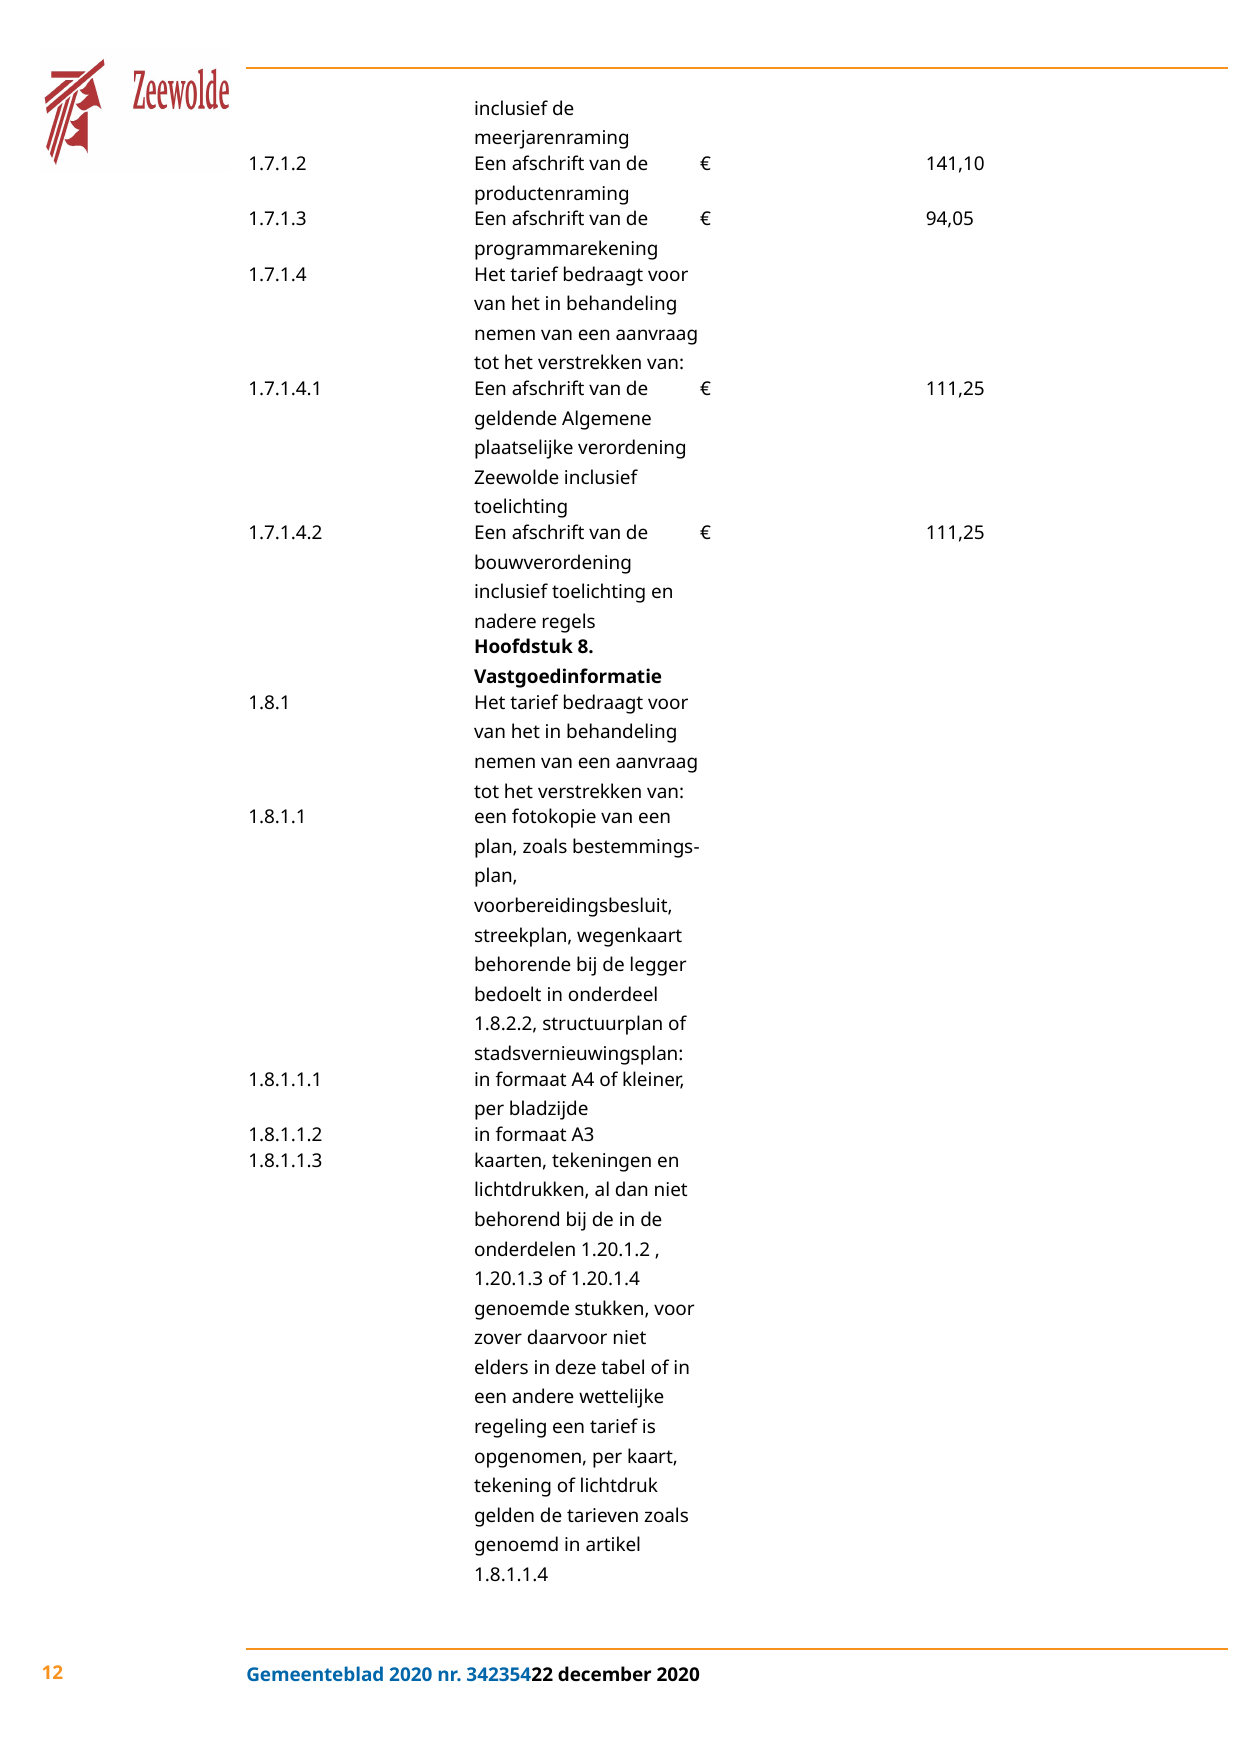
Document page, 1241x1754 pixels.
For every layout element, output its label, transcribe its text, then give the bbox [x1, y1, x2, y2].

table_cell Het tarief bedraagt voor van het in behandeling nemen van een aanvraag tot het verstrekken van: [474, 689, 700, 803]
table_cell [700, 1147, 926, 1587]
table_cell Een afschrift van de bouwverordening inclusief toelichting en nadere regels [474, 519, 700, 634]
table_cell 1.8.1.1.1 [248, 1066, 474, 1121]
table_cell [926, 689, 1152, 803]
table_cell [700, 1121, 926, 1147]
table_cell 1.7.1.2 [248, 150, 474, 205]
table_cell kaarten, tekeningen en lichtdrukken, al dan niet behorend bij de in de onderdelen 1.20.1.2 , 1.20.1.3 of 1.20.1.4 genoemde stukken, voor zover daarvoor niet elders in deze tabel of in een andere wettelijke regeling een tarief is opgenomen, per kaart, tekening of lichtdruk gelden de tarieven zoals genoemd in artikel 1.8.1.1.4 [474, 1147, 700, 1587]
table_cell Hoofdstuk 8. Vastgoedinformatie [474, 634, 700, 689]
table_cell Een afschrift van de geldende Algemene plaatselijke verordening Zeewolde inclusief toelichting [474, 375, 700, 519]
table_cell 94,05 [926, 205, 1152, 261]
table_cell Het tarief bedraagt voor van het in behandeling nemen van een aanvraag tot het verstrekken van: [474, 261, 700, 375]
table_cell [926, 1066, 1152, 1121]
table_cell 141,10 [926, 150, 1152, 205]
table_cell [700, 1066, 926, 1121]
table_cell [926, 95, 1152, 150]
table_cell 111,25 [926, 375, 1152, 519]
table_cell Een afschrift van de productenraming [474, 150, 700, 205]
table_cell 1.8.1.1.2 [248, 1121, 474, 1147]
table_cell [926, 1121, 1152, 1147]
table_cell € [700, 519, 926, 634]
table_cell 1.8.1 [248, 689, 474, 803]
table_cell [926, 804, 1152, 1066]
table_cell 111,25 [926, 519, 1152, 634]
table_cell 1.8.1.1.3 [248, 1147, 474, 1587]
table_cell [926, 1147, 1152, 1587]
table_cell € [700, 205, 926, 261]
table_cell [248, 634, 474, 689]
table_cell 1.7.1.4.2 [248, 519, 474, 634]
table_cell inclusief de meerjarenraming [474, 95, 700, 150]
table_cell € [700, 375, 926, 519]
table_cell [700, 634, 926, 689]
table_cell [926, 634, 1152, 689]
table_cell € [700, 150, 926, 205]
table_cell [700, 261, 926, 375]
table_cell [248, 95, 474, 150]
table_cell 1.7.1.3 [248, 205, 474, 261]
table_cell in formaat A4 of kleiner, per bladzijde [474, 1066, 700, 1121]
table_cell 1.7.1.4 [248, 261, 474, 375]
table_cell [926, 261, 1152, 375]
table_cell [700, 804, 926, 1066]
table_cell een fotokopie van een plan, zoals bestemmings­plan, voorbereidingsbesluit, streekplan, wegenkaart behorende bij de legger bedoelt in onderdeel 1.8.2.2, structuurplan of stadsvernieuwingsplan: [474, 804, 700, 1066]
table_cell 1.8.1.1 [248, 804, 474, 1066]
picture [41, 47, 231, 172]
table_cell in formaat A3 [474, 1121, 700, 1147]
table_cell 1.7.1.4.1 [248, 375, 474, 519]
table_cell [700, 95, 926, 150]
table_cell [700, 689, 926, 803]
table_cell Een afschrift van de programmarekening [474, 205, 700, 261]
